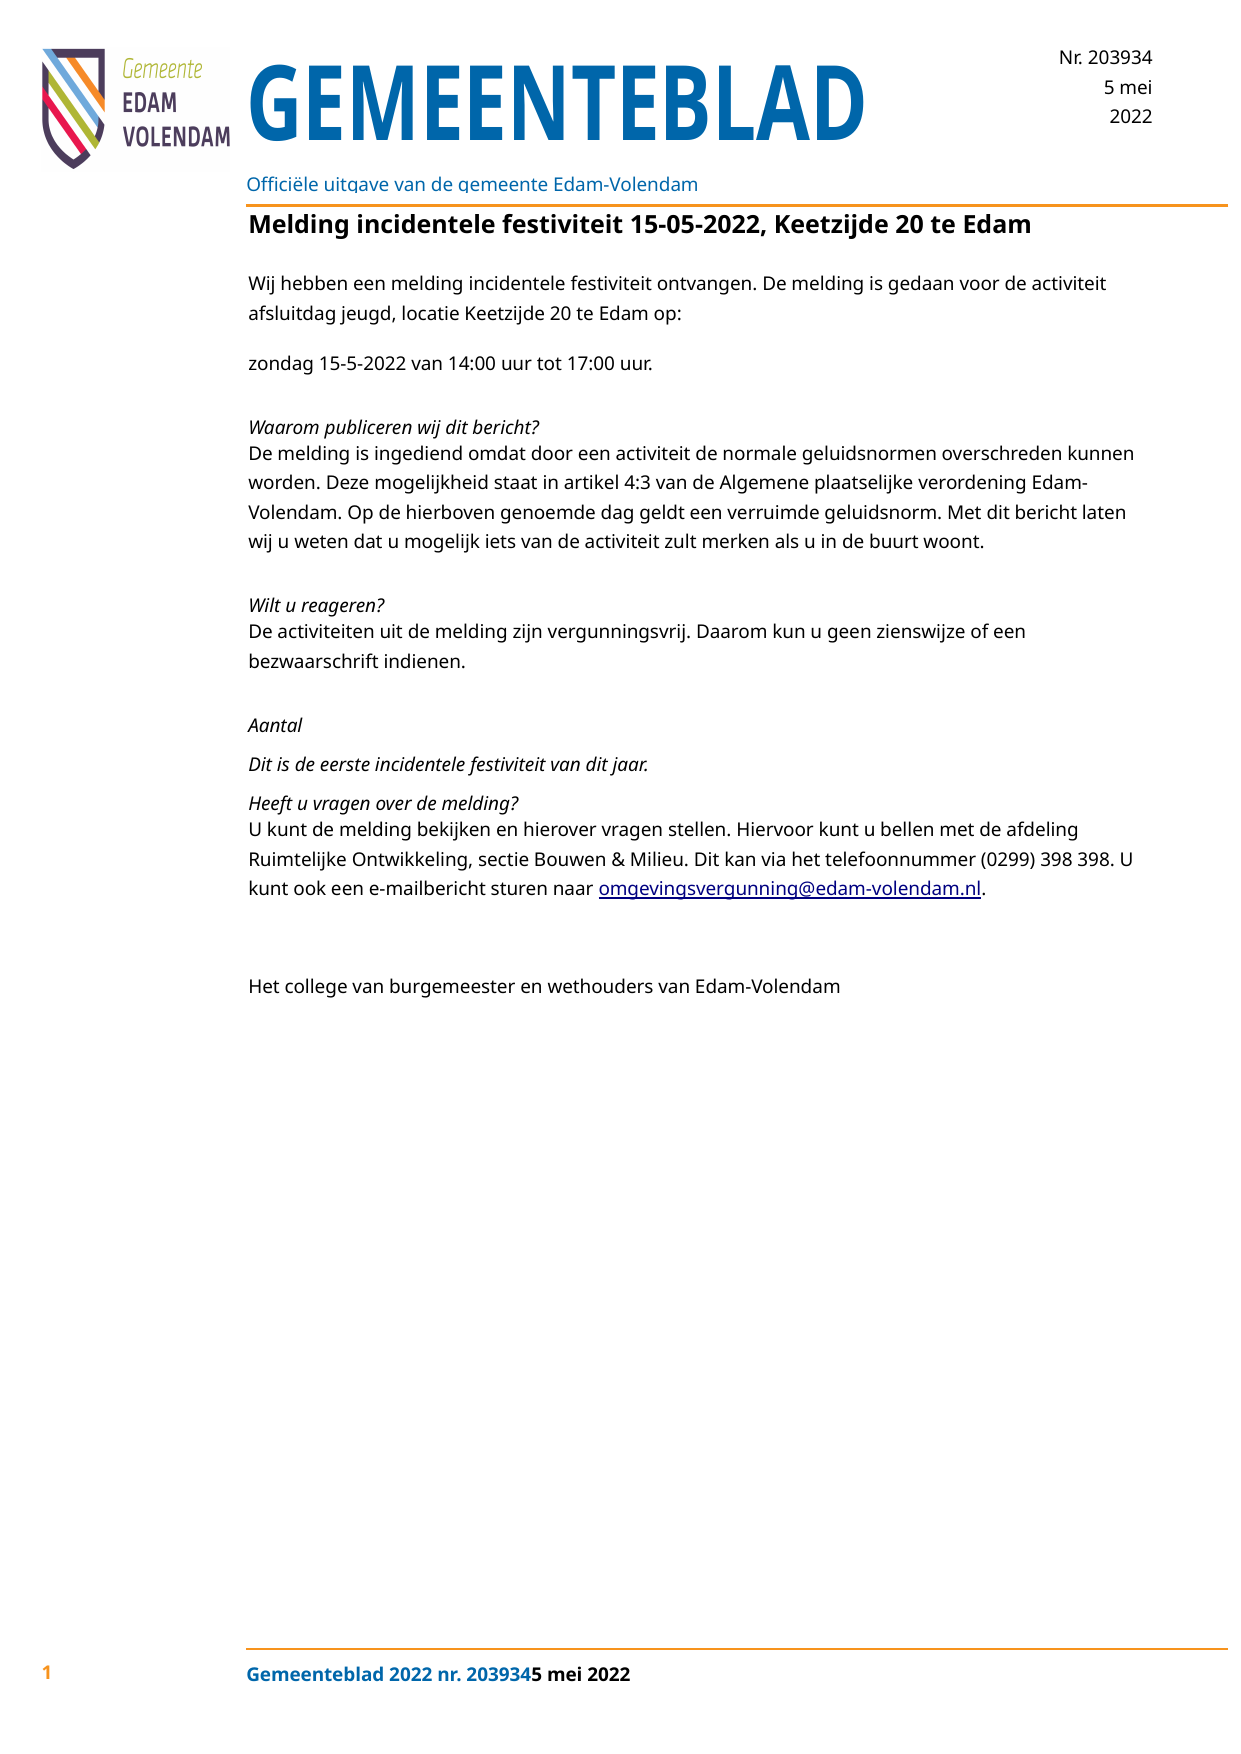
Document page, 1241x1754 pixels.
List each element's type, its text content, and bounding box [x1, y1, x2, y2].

picture [41, 47, 231, 172]
text U kunt de melding bekijken en hierover vragen stellen. Hiervoor kunt u bellen met de afdeling Ruimtelijke Ontwikkeling, sectie Bouwen & Milieu. Dit kan via het telefoonnummer (0299) 398 398. U kunt ook een e-mailbericht sturen naar omgevingsvergunning@edam-volendam.nl. [248, 816, 1152, 901]
text Heeft u vragen over de melding? [248, 791, 1152, 816]
text De melding is ingediend omdat door een activiteit de normale geluidsnormen overschreden kunnen worden. Deze mogelijkheid staat in artikel 4:3 van de Algemene plaatselijke verordening Edam-Volendam. Op de hierboven genoemde dag geldt een verruimde geluidsnorm. Met dit bericht laten wij u weten dat u mogelijk iets van de activiteit zult merken als u in de buurt woont. [248, 440, 1152, 554]
text Dit is de eerste incidentele festiviteit van dit jaar. [248, 751, 1152, 777]
text Aantal [248, 712, 1152, 738]
text zondag 15-5-2022 van 14:00 uur tot 17:00 uur. [248, 350, 1152, 376]
text De activiteiten uit de melding zijn vergunningsvrij. Daarom kun u geen zienswijze of een bezwaarschrift indienen. [248, 618, 1152, 674]
text Waarom publiceren wij dit bericht? [248, 414, 1152, 440]
text Het college van burgemeester en wethouders van Edam-Volendam [248, 974, 1152, 999]
text Wilt u reageren? [248, 593, 1152, 618]
text Wij hebben een melding incidentele festiviteit ontvangen. De melding is gedaan voor de activiteit afsluitdag jeugd, locatie Keetzijde 20 te Edam op: [248, 270, 1152, 326]
text Melding incidentele festiviteit 15-05-2022, Keetzijde 20 te Edam [248, 207, 1152, 241]
